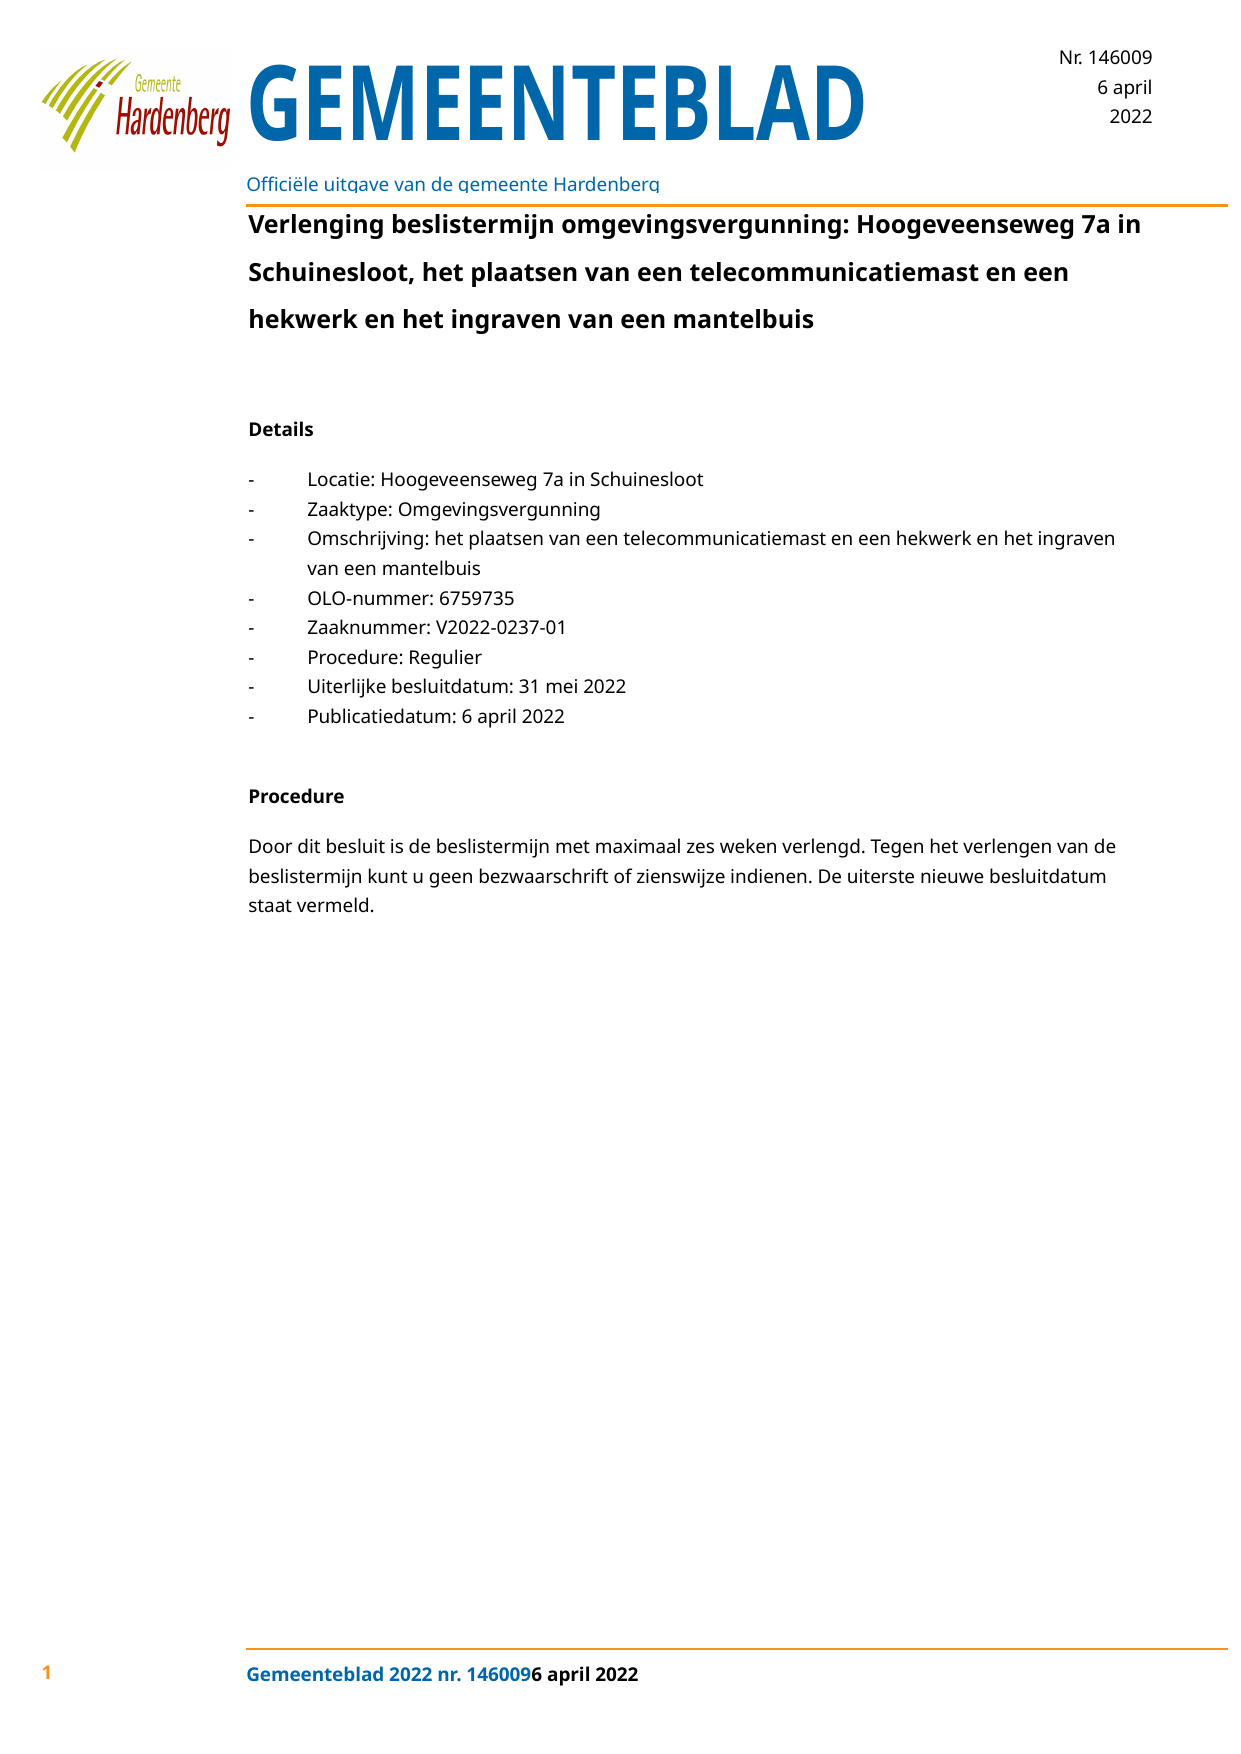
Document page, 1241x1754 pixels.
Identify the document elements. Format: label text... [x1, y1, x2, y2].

list Publicatiedatum: 6 april 2022 [248, 703, 1152, 729]
text Procedure [248, 783, 1152, 809]
text Verlenging beslistermijn omgevingsvergunning: Hoogeveenseweg 7a in Schuinesloot, het plaatsen van een telecommunicatiemast en een hekwerk en het ingraven van een mantelbuis [248, 207, 1152, 336]
list Uiterlijke besluitdatum: 31 mei 2022 [248, 673, 1152, 699]
list OLO-nummer: 6759735 [248, 585, 1152, 610]
text Door dit besluit is de beslistermijn met maximaal zes weken verlengd. Tegen het verlengen van de beslistermijn kunt u geen bezwaarschrift of zienswijze indienen. De uiterste nieuwe besluitdatum staat vermeld. [248, 833, 1152, 918]
list Zaaknummer: V2022-0237-01 [248, 614, 1152, 640]
list Omschrijving: het plaatsen van een telecommunicatiemast en een hekwerk en het ingraven van een mantelbuis [248, 526, 1152, 581]
list Procedure: Regulier [248, 644, 1152, 669]
list Zaaktype: Omgevingsvergunning [248, 496, 1152, 522]
text Details [248, 416, 1152, 442]
list Locatie: Hoogeveenseweg 7a in Schuinesloot [248, 466, 1152, 492]
picture [41, 47, 231, 172]
